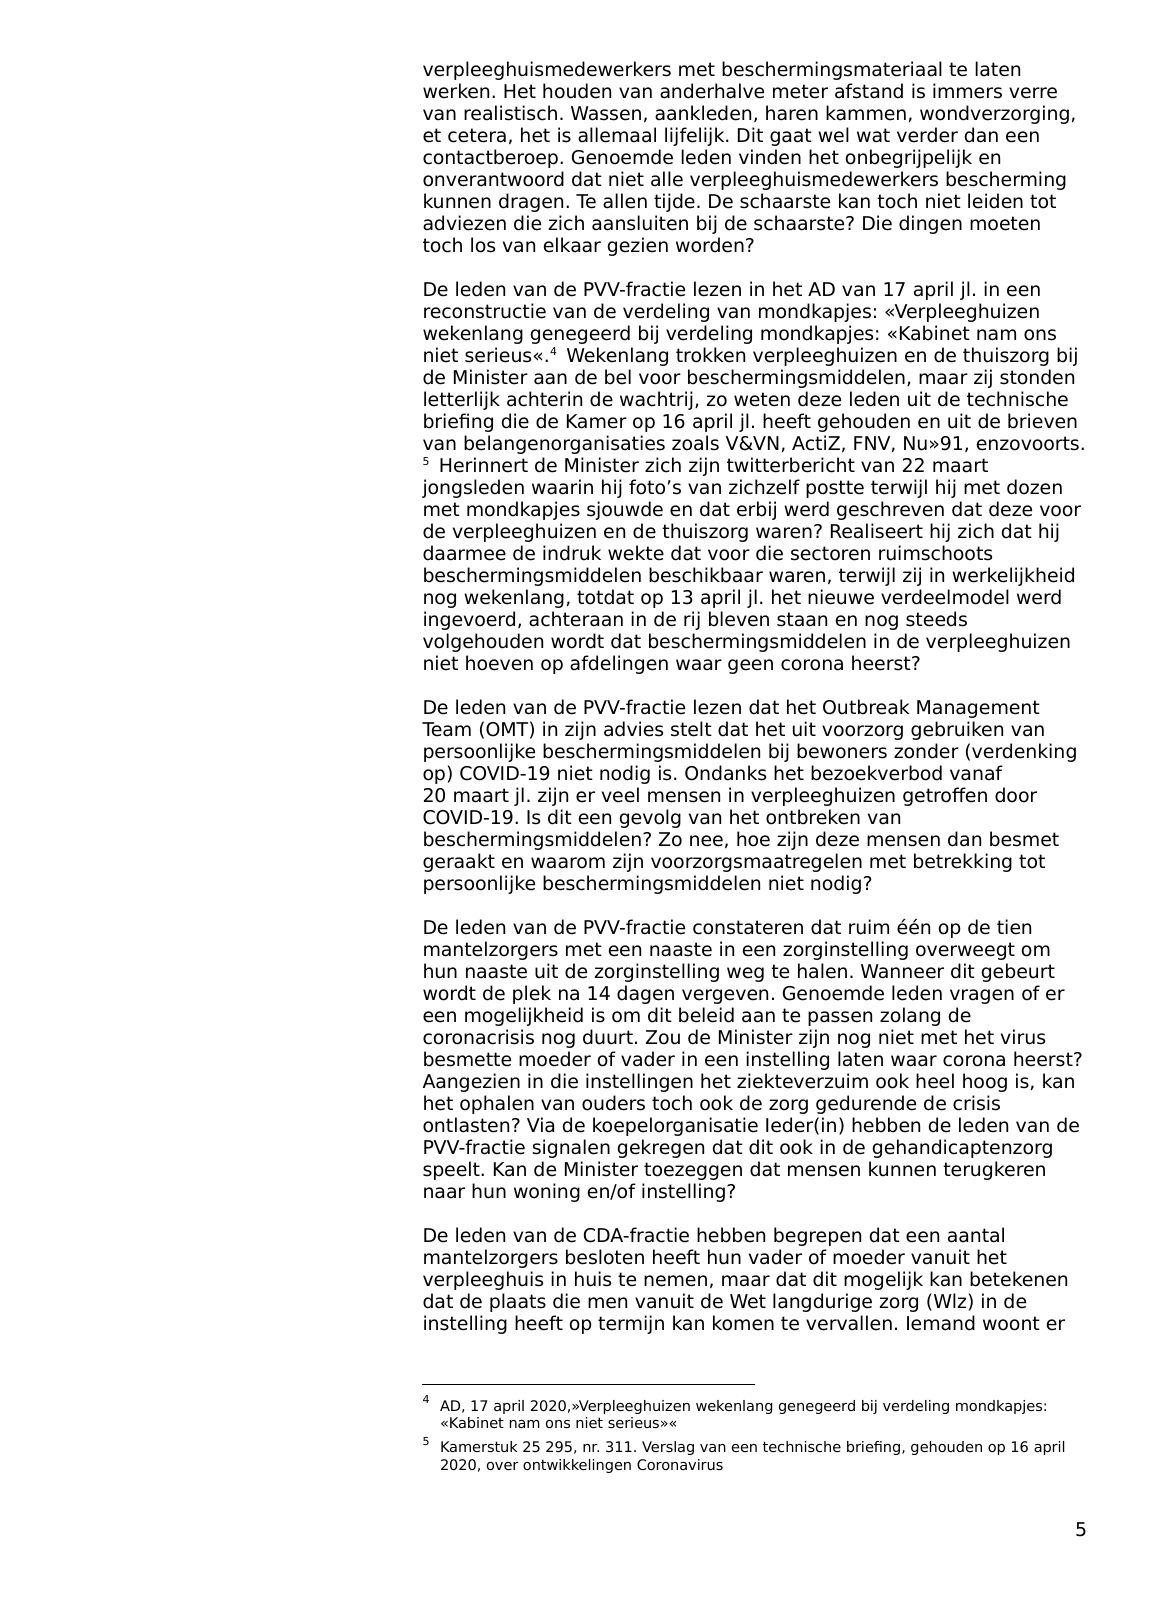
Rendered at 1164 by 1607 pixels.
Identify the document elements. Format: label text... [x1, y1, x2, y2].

text De leden van de PVV-fractie lezen dat het Outbreak Management Team (OMT) in zijn advies stelt dat het uit voorzorg gebruiken van persoonlijke beschermingsmiddelen bij bewoners zonder (verdenking op) COVID-19 niet nodig is. Ondanks het bezoekverbod vanaf 20 maart jl. zijn er veel mensen in verpleeghuizen getroffen door COVID-19. Is dit een gevolg van het ontbreken van beschermingsmiddelen? Zo nee, hoe zijn deze mensen dan besmet geraakt en waarom zijn voorzorgsmaatregelen met betrekking tot persoonlijke beschermingsmiddelen niet nodig? [422, 697, 1087, 895]
text AD, 17 april 2020,»Verpleeghuizen wekenlang genegeerd bij verdeling mondkapjes: «Kabinet nam ons niet serieus»« [422, 1393, 1087, 1432]
text De leden van de PVV-fractie lezen in het AD van 17 april jl. in een reconstructie van de verdeling van mondkapjes: «Verpleeghuizen wekenlang genegeerd bij verdeling mondkapjes: «Kabinet nam ons niet serieus«. Wekenlang trokken verpleeghuizen en de thuiszorg bij de Minister aan de bel voor beschermingsmiddelen, maar zij stonden letterlijk achterin de wachtrij, zo weten deze leden uit de technische briefing die de Kamer op 16 april jl. heeft gehouden en uit de brieven van belangenorganisaties zoals V&VN, ActiZ, FNV, Nu»91, enzovoorts. Herinnert de Minister zich zijn twitterbericht van 22 maart jongsleden waarin hij foto’s van zichzelf postte terwijl hij met dozen met mondkapjes sjouwde en dat erbij werd geschreven dat deze voor de verpleeghuizen en de thuiszorg waren? Realiseert hij zich dat hij daarmee de indruk wekte dat voor die sectoren ruimschoots beschermingsmiddelen beschikbaar waren, terwijl zij in werkelijkheid nog wekenlang, totdat op 13 april jl. het nieuwe verdeelmodel werd ingevoerd, achteraan in de rij bleven staan en nog steeds volgehouden wordt dat beschermingsmiddelen in de verpleeghuizen niet hoeven op afdelingen waar geen corona heerst? [422, 279, 1087, 675]
text De leden van de CDA-fractie hebben begrepen dat een aantal mantelzorgers besloten heeft hun vader of moeder vanuit het verpleeghuis in huis te nemen, maar dat dit mogelijk kan betekenen dat de plaats die men vanuit de Wet langdurige zorg (Wlz) in de instelling heeft op termijn kan komen te vervallen. Iemand woont er [422, 1225, 1087, 1335]
text Kamerstuk 25 295, nr. 311. Verslag van een technische briefing, gehouden op 16 april 2020, over ontwikkelingen Coronavirus [422, 1435, 1087, 1474]
text verpleeghuismedewerkers met beschermingsmateriaal te laten werken. Het houden van anderhalve meter afstand is immers verre van realistisch. Wassen, aankleden, haren kammen, wondverzorging, et cetera, het is allemaal lijfelijk. Dit gaat wel wat verder dan een contactberoep. Genoemde leden vinden het onbegrijpelijk en onverantwoord dat niet alle verpleeghuismedewerkers bescherming kunnen dragen. Te allen tijde. De schaarste kan toch niet leiden tot adviezen die zich aansluiten bij de schaarste? Die dingen moeten toch los van elkaar gezien worden? [422, 59, 1087, 257]
text De leden van de PVV-fractie constateren dat ruim één op de tien mantelzorgers met een naaste in een zorginstelling overweegt om hun naaste uit de zorginstelling weg te halen. Wanneer dit gebeurt wordt de plek na 14 dagen vergeven. Genoemde leden vragen of er een mogelijkheid is om dit beleid aan te passen zolang de coronacrisis nog duurt. Zou de Minister zijn nog niet met het virus besmette moeder of vader in een instelling laten waar corona heerst? Aangezien in die instellingen het ziekteverzuim ook heel hoog is, kan het ophalen van ouders toch ook de zorg gedurende de crisis ontlasten? Via de koepelorganisatie Ieder(in) hebben de leden van de PVV-fractie signalen gekregen dat dit ook in de gehandicaptenzorg speelt. Kan de Minister toezeggen dat mensen kunnen terugkeren naar hun woning en/of instelling? [422, 917, 1087, 1203]
